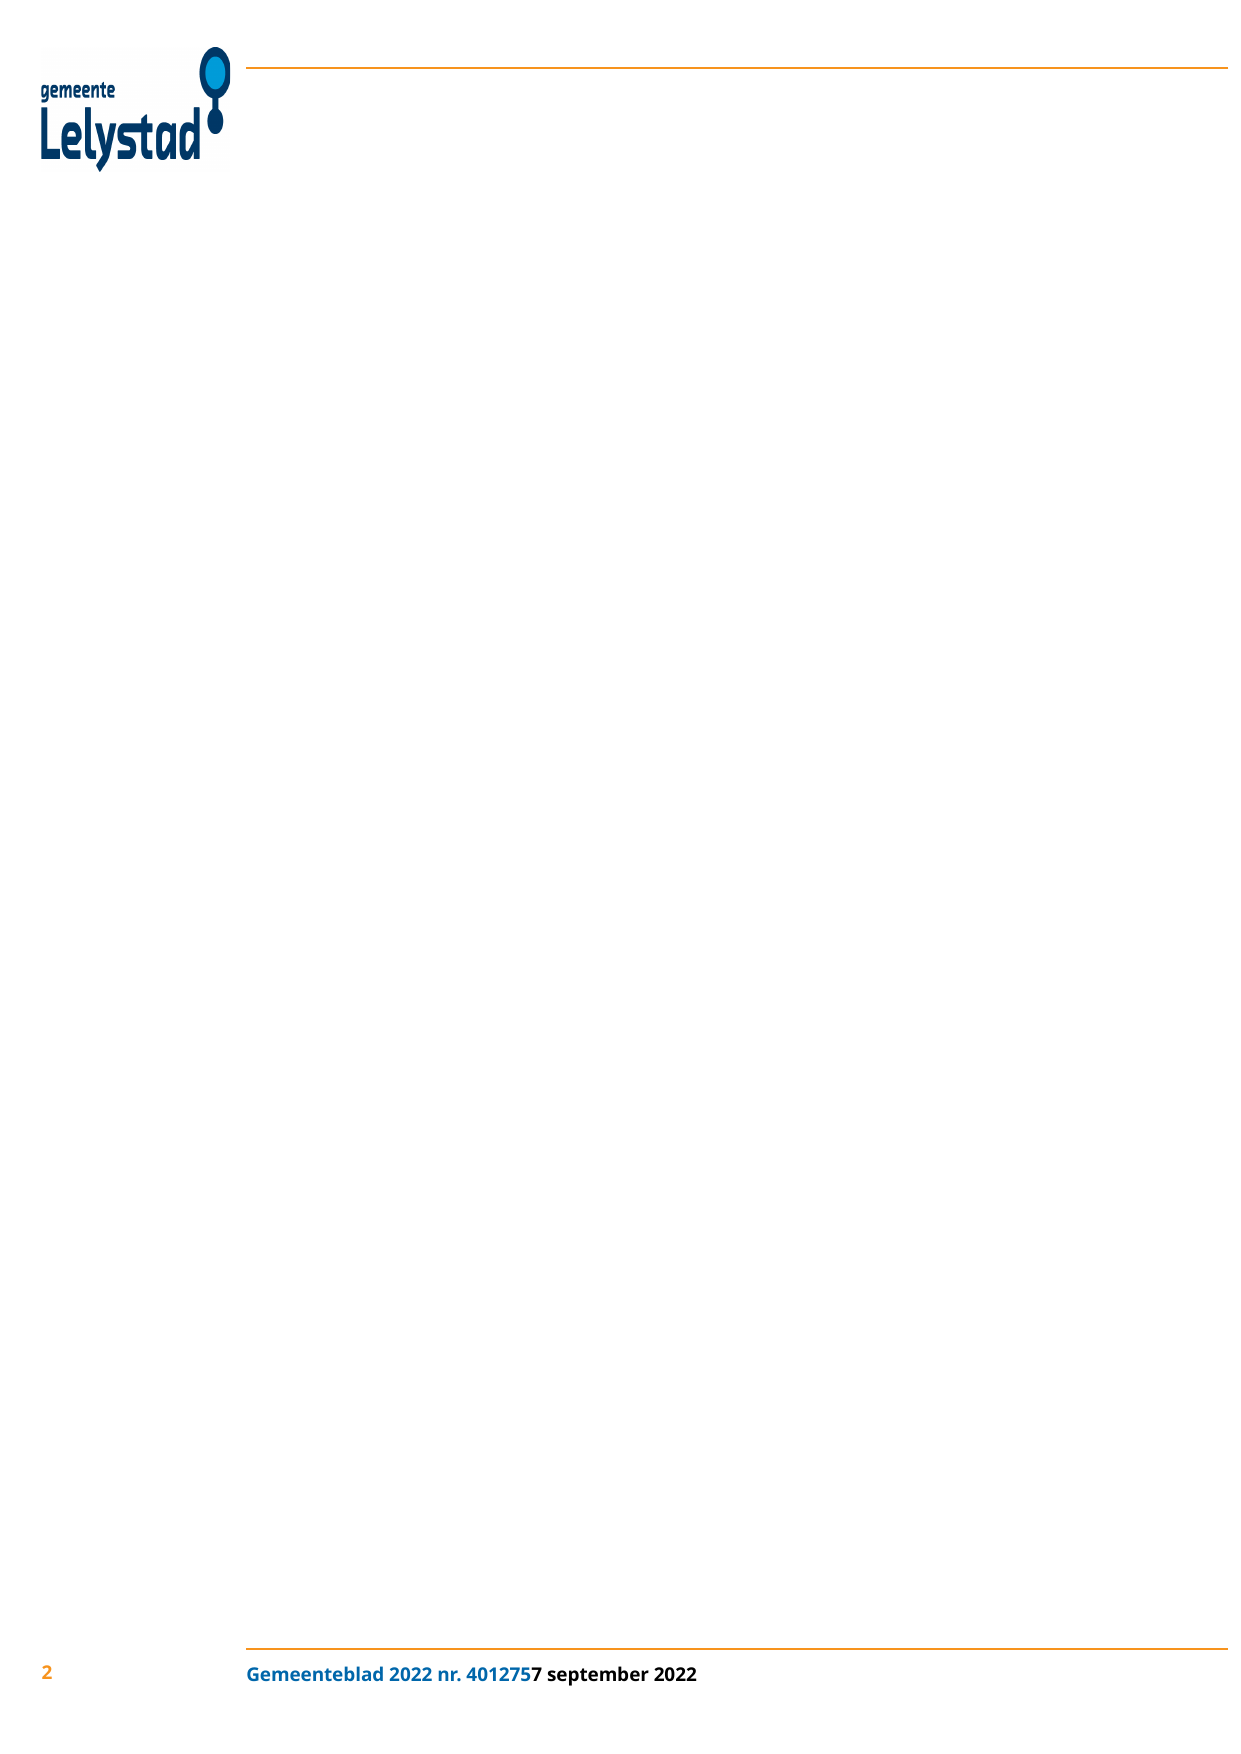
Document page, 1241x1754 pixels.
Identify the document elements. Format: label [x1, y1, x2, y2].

picture [41, 47, 231, 172]
